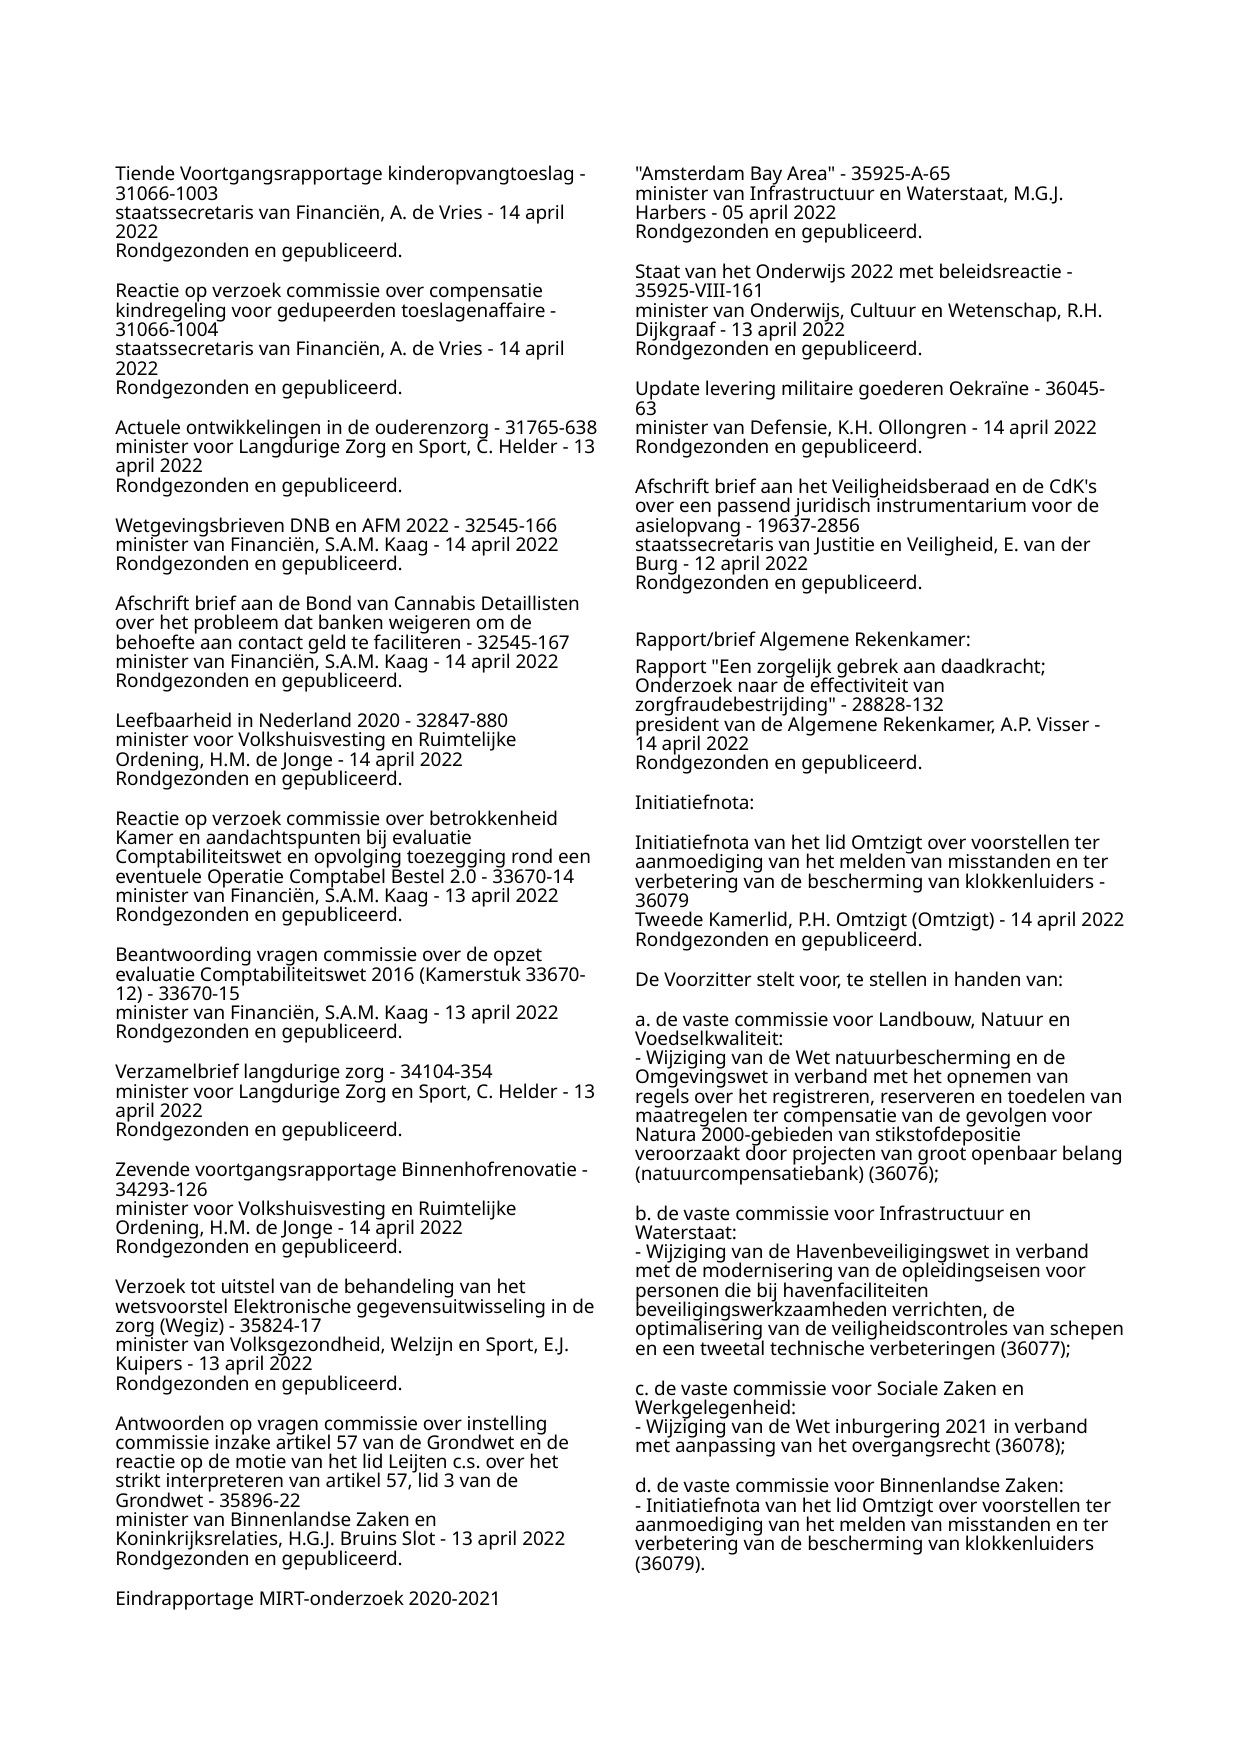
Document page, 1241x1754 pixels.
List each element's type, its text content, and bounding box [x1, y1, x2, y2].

text Rondgezonden en gepubliceerd. [635, 438, 1125, 457]
text Rondgezonden en gepubliceerd. [115, 672, 605, 691]
text Rondgezonden en gepubliceerd. [115, 906, 605, 926]
text Rondgezonden en gepubliceerd. [115, 1549, 605, 1569]
text Afschrift brief aan het Veiligheidsberaad en de CdK's over een passend juridisch instrumentarium voor de asielopvang - 19637-2856 [635, 478, 1125, 536]
text Rapport/brief Algemene Rekenkamer: [635, 626, 1125, 652]
text Rondgezonden en gepubliceerd. [115, 477, 605, 496]
text minister van Financiën, S.A.M. Kaag - 13 april 2022 [115, 887, 605, 906]
text Verzamelbrief langdurige zorg - 34104-354 [115, 1063, 605, 1083]
text Zevende voortgangsrapportage Binnenhofrenovatie - 34293-126 [115, 1161, 605, 1200]
text minister voor Volkshuisvesting en Ruimtelijke Ordening, H.M. de Jonge - 14 april 2022 [115, 731, 605, 770]
text b. de vaste commissie voor Infrastructuur en Waterstaat: [635, 1205, 1125, 1243]
text a. de vaste commissie voor Landbouw, Natuur en Voedselkwaliteit: [635, 1011, 1125, 1049]
text d. de vaste commissie voor Binnenlandse Zaken: [635, 1477, 1125, 1497]
text Rondgezonden en gepubliceerd. [115, 1023, 605, 1043]
text minister van Binnenlandse Zaken en Koninkrijksrelaties, H.G.J. Bruins Slot - 13 april 2022 [115, 1511, 605, 1549]
text Beantwoording vragen commissie over de opzet evaluatie Comptabiliteitswet 2016 (Kamerstuk 33670-12) - 33670-15 [115, 946, 605, 1004]
text minister voor Volkshuisvesting en Ruimtelijke Ordening, H.M. de Jonge - 14 april 2022 [115, 1200, 605, 1238]
text Rondgezonden en gepubliceerd. [115, 770, 605, 789]
text Antwoorden op vragen commissie over instelling commissie inzake artikel 57 van de Grondwet en de reactie op de motie van het lid Leijten c.s. over het strikt interpreteren van artikel 57, lid 3 van de Grondwet - 35896-22 [115, 1415, 605, 1511]
text Rondgezonden en gepubliceerd. [635, 223, 1125, 242]
text Actuele ontwikkelingen in de ouderenzorg - 31765-638 [115, 419, 605, 438]
text minister voor Langdurige Zorg en Sport, C. Helder - 13 april 2022 [115, 1083, 605, 1121]
text - Wijziging van de Wet natuurbescherming en de Omgevingswet in verband met het opnemen van regels over het registreren, reserveren en toedelen van maatregelen ter compensatie van de gevolgen voor Natura 2000-gebieden van stikstofdepositie veroorzaakt door projecten van groot openbaar belang (natuurcompensatiebank) (36076); [635, 1049, 1125, 1184]
text minister van Financiën, S.A.M. Kaag - 14 april 2022 [115, 536, 605, 555]
text minister van Infrastructuur en Waterstaat, M.G.J. Harbers - 05 april 2022 [635, 184, 1125, 223]
text Reactie op verzoek commissie over compensatie kindregeling voor gedupeerden toeslagenaffaire - 31066-1004 [115, 282, 605, 340]
text - Wijziging van de Havenbeveiligingswet in verband met de modernisering van de opleidingseisen voor personen die bij havenfaciliteiten beveiligingswerkzaamheden verrichten, de optimalisering van de veiligheidscontroles van schepen en een tweetal technische verbeteringen (36077); [635, 1243, 1125, 1359]
text Eindrapportage MIRT-onderzoek 2020-2021 [115, 1589, 605, 1609]
text Update levering militaire goederen Oekraïne - 36045-63 [635, 380, 1125, 419]
text Rondgezonden en gepubliceerd. [115, 555, 605, 574]
text - Wijziging van de Wet inburgering 2021 in verband met aanpassing van het overgangsrecht (36078); [635, 1418, 1125, 1457]
text minister van Volksgezondheid, Welzijn en Sport, E.J. Kuipers - 13 april 2022 [115, 1336, 605, 1375]
text Rondgezonden en gepubliceerd. [635, 754, 1125, 773]
text Rapport "Een zorgelijk gebrek aan daadkracht; Onderzoek naar de effectiviteit van zorgfraudebestrijding" - 28828-132 [635, 658, 1125, 716]
text president van de Algemene Rekenkamer, A.P. Visser - 14 april 2022 [635, 716, 1125, 754]
text minister van Financiën, S.A.M. Kaag - 13 april 2022 [115, 1004, 605, 1023]
text Rondgezonden en gepubliceerd. [115, 1375, 605, 1394]
text Verzoek tot uitstel van de behandeling van het wetsvoorstel Elektronische gegevensuitwisseling in de zorg (Wegiz) - 35824-17 [115, 1278, 605, 1336]
text Staat van het Onderwijs 2022 met beleidsreactie - 35925-VIII-161 [635, 263, 1125, 302]
text Afschrift brief aan de Bond van Cannabis Detaillisten over het probleem dat banken weigeren om de behoefte aan contact geld te faciliteren - 32545-167 [115, 595, 605, 653]
text Rondgezonden en gepubliceerd. [115, 1238, 605, 1258]
text De Voorzitter stelt voor, te stellen in handen van: [635, 971, 1125, 990]
text Rondgezonden en gepubliceerd. [115, 1121, 605, 1141]
text Rondgezonden en gepubliceerd. [635, 574, 1125, 594]
text Reactie op verzoek commissie over betrokkenheid Kamer en aandachtspunten bij evaluatie Comptabiliteitswet en opvolging toezegging rond een eventuele Operatie Comptabel Bestel 2.0 - 33670-14 [115, 810, 605, 887]
text minister van Financiën, S.A.M. Kaag - 14 april 2022 [115, 653, 605, 672]
text Rondgezonden en gepubliceerd. [115, 242, 605, 262]
text Leefbaarheid in Nederland 2020 - 32847-880 [115, 712, 605, 731]
text staatssecretaris van Justitie en Veiligheid, E. van der Burg - 12 april 2022 [635, 536, 1125, 574]
text Rondgezonden en gepubliceerd. [635, 340, 1125, 359]
text Rondgezonden en gepubliceerd. [115, 379, 605, 398]
text minister van Defensie, K.H. Ollongren - 14 april 2022 [635, 419, 1125, 438]
text Initiatiefnota van het lid Omtzigt over voorstellen ter aanmoediging van het melden van misstanden en ter verbetering van de bescherming van klokkenluiders - 36079 [635, 834, 1125, 911]
text Tweede Kamerlid, P.H. Omtzigt (Omtzigt) - 14 april 2022 [635, 911, 1125, 931]
text Rondgezonden en gepubliceerd. [635, 931, 1125, 950]
text minister voor Langdurige Zorg en Sport, C. Helder - 13 april 2022 [115, 438, 605, 477]
text minister van Onderwijs, Cultuur en Wetenschap, R.H. Dijkgraaf - 13 april 2022 [635, 302, 1125, 340]
text Initiatiefnota: [635, 794, 1125, 813]
text Wetgevingsbrieven DNB en AFM 2022 - 32545-166 [115, 517, 605, 536]
text c. de vaste commissie voor Sociale Zaken en Werkgelegenheid: [635, 1379, 1125, 1418]
text staatssecretaris van Financiën, A. de Vries - 14 april 2022 [115, 204, 605, 242]
text staatssecretaris van Financiën, A. de Vries - 14 april 2022 [115, 340, 605, 379]
text "Amsterdam Bay Area" - 35925-A-65 [635, 165, 1125, 184]
text - Initiatiefnota van het lid Omtzigt over voorstellen ter aanmoediging van het melden van misstanden en ter verbetering van de bescherming van klokkenluiders (36079). [635, 1497, 1125, 1574]
text Tiende Voortgangsrapportage kinderopvangtoeslag - 31066-1003 [115, 165, 605, 204]
